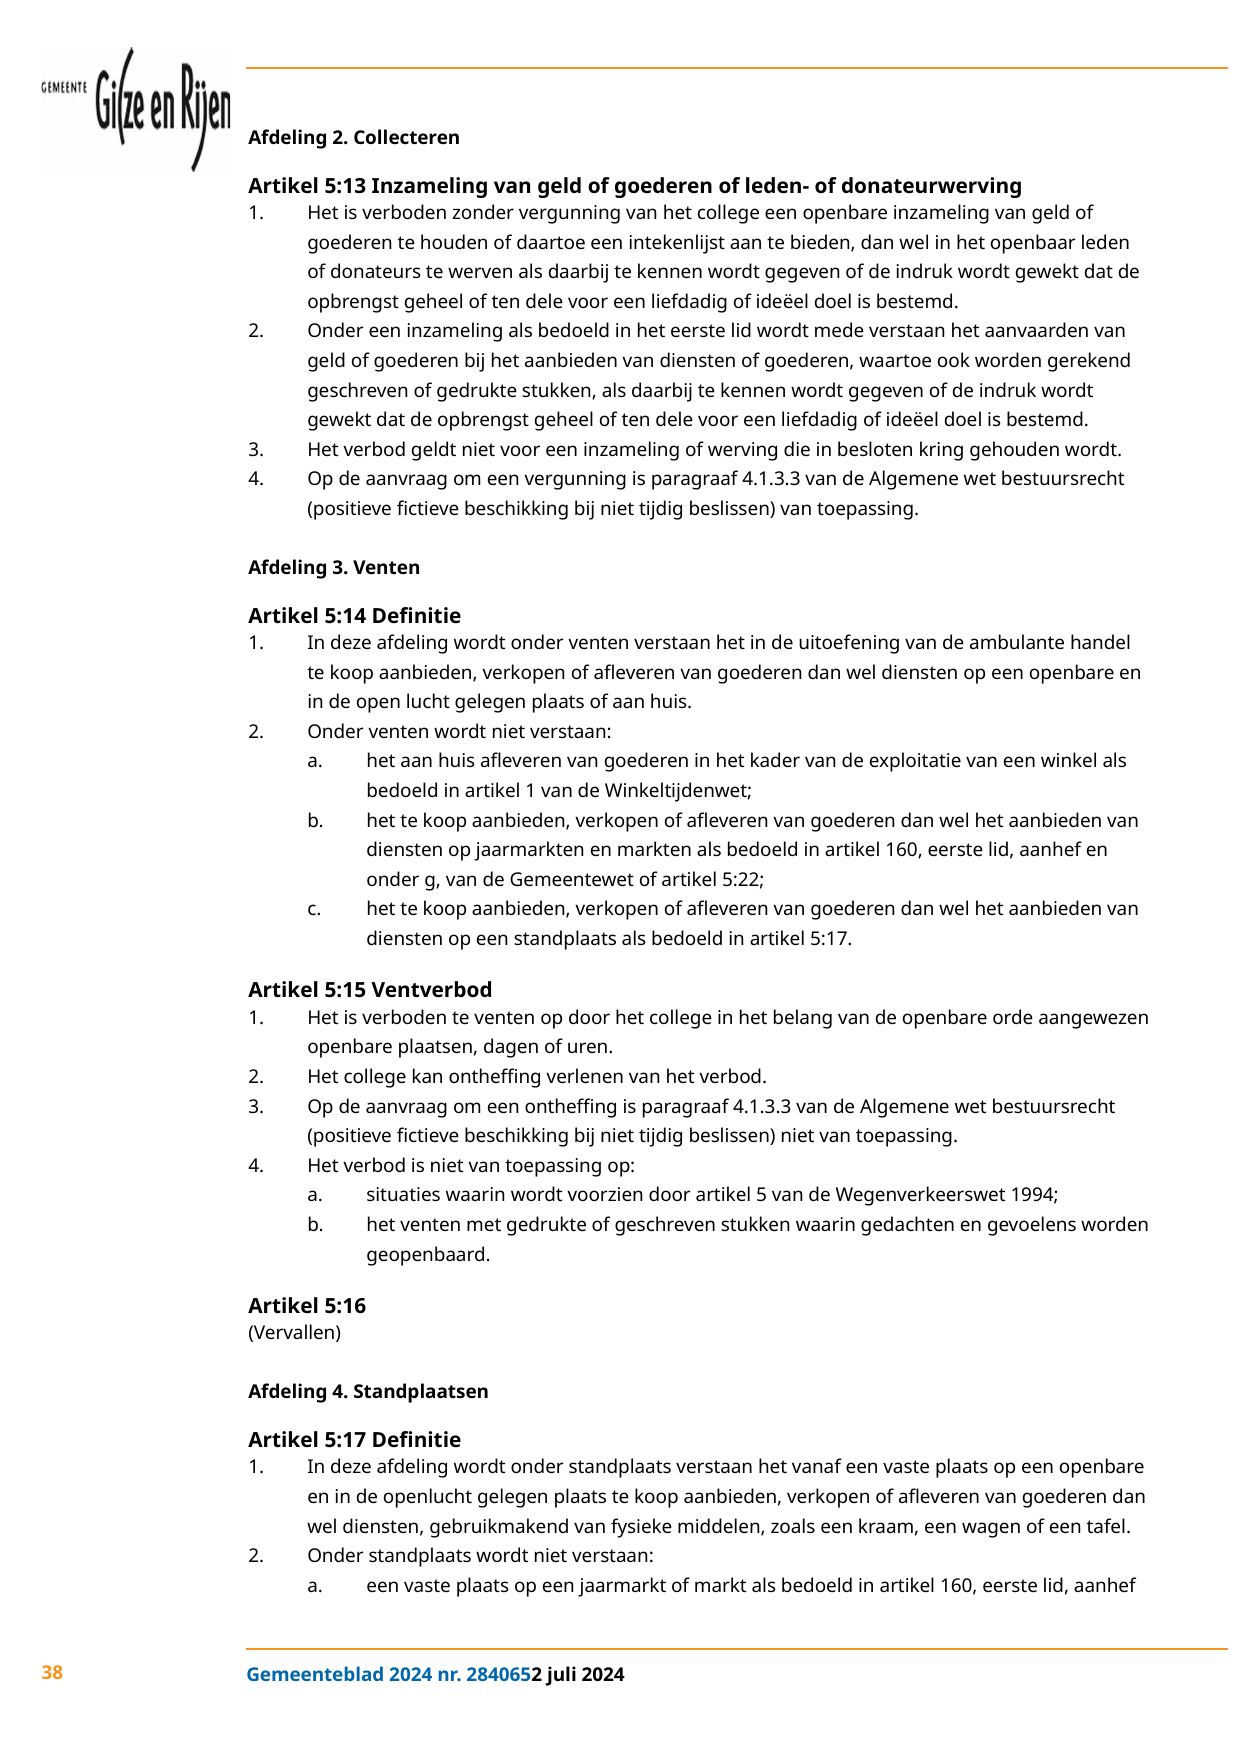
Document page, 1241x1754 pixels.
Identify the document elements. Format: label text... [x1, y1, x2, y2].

text Afdeling 4. Standplaatsen [248, 1379, 1152, 1404]
text Artikel 5:17 Definitie [248, 1425, 1152, 1454]
list Het is verboden te venten op door het college in het belang van de openbare orde aangewezen openbare plaatsen, dagen of uren. [248, 1004, 1152, 1059]
text Artikel 5:14 Definitie [248, 601, 1152, 629]
list het te koop aanbieden, verkopen of afleveren van goederen dan wel het aanbieden van diensten op een standplaats als bedoeld in artikel 5:17. [307, 896, 1152, 951]
text Artikel 5:16 [248, 1291, 1152, 1319]
list een vaste plaats op een jaarmarkt of markt als bedoeld in artikel 160, eerste lid, aanhef [307, 1572, 1152, 1598]
text Afdeling 3. Venten [248, 554, 1152, 580]
list In deze afdeling wordt onder venten verstaan het in de uitoefening van de ambulante handel te koop aanbieden, verkopen of afleveren van goederen dan wel diensten op een openbare en in de open lucht gelegen plaats of aan huis. [248, 629, 1152, 714]
list Onder standplaats wordt niet verstaan: [248, 1542, 1152, 1568]
list situaties waarin wordt voorzien door artikel 5 van de Wegenverkeerswet 1994; [307, 1182, 1152, 1207]
list Het verbod is niet van toepassing op: [248, 1152, 1152, 1178]
list Op de aanvraag om een ontheffing is paragraaf 4.1.3.3 van de Algemene wet bestuursrecht (positieve fictieve beschikking bij niet tijdig beslissen) niet van toepassing. [248, 1093, 1152, 1148]
text Artikel 5:13 Inzameling van geld of goederen of leden- of donateurwerving [248, 171, 1152, 199]
text Afdeling 2. Collecteren [248, 124, 1152, 150]
list In deze afdeling wordt onder standplaats verstaan het vanaf een vaste plaats op een openbare en in de openlucht gelegen plaats te koop aanbieden, verkopen of afleveren van goederen dan wel diensten, gebruikmakend van fysieke middelen, zoals een kraam, een wagen of een tafel. [248, 1454, 1152, 1539]
list Het is verboden zonder vergunning van het college een openbare inzameling van geld of goederen te houden of daartoe een intekenlijst aan te bieden, dan wel in het openbaar leden of donateurs te werven als daarbij te kennen wordt gegeven of de indruk wordt gewekt dat de opbrengst geheel of ten dele voor een liefdadig of ideëel doel is bestemd. [248, 199, 1152, 314]
list Onder venten wordt niet verstaan: [248, 718, 1152, 744]
list Het verbod geldt niet voor een inzameling of werving die in besloten kring gehouden wordt. [248, 436, 1152, 462]
picture [41, 47, 231, 172]
list Op de aanvraag om een vergunning is paragraaf 4.1.3.3 van de Algemene wet bestuursrecht (positieve fictieve beschikking bij niet tijdig beslissen) van toepassing. [248, 466, 1152, 521]
text (Vervallen) [248, 1319, 1152, 1345]
list het venten met gedrukte of geschreven stukken waarin gedachten en gevoelens worden geopenbaard. [307, 1211, 1152, 1266]
list Het college kan ontheffing verlenen van het verbod. [248, 1063, 1152, 1089]
list Onder een inzameling als bedoeld in het eerste lid wordt mede verstaan het aanvaarden van geld of goederen bij het aanbieden van diensten of goederen, waartoe ook worden gerekend geschreven of gedrukte stukken, als daarbij te kennen wordt gegeven of de indruk wordt gewekt dat de opbrengst geheel of ten dele voor een liefdadig of ideëel doel is bestemd. [248, 318, 1152, 432]
list het aan huis afleveren van goederen in het kader van de exploitatie van een winkel als bedoeld in artikel 1 van de Winkeltijdenwet; [307, 748, 1152, 803]
text Artikel 5:15 Ventverbod [248, 976, 1152, 1004]
list het te koop aanbieden, verkopen of afleveren van goederen dan wel het aanbieden van diensten op jaarmarkten en markten als bedoeld in artikel 160, eerste lid, aanhef en onder g, van de Gemeentewet of artikel 5:22; [307, 807, 1152, 892]
